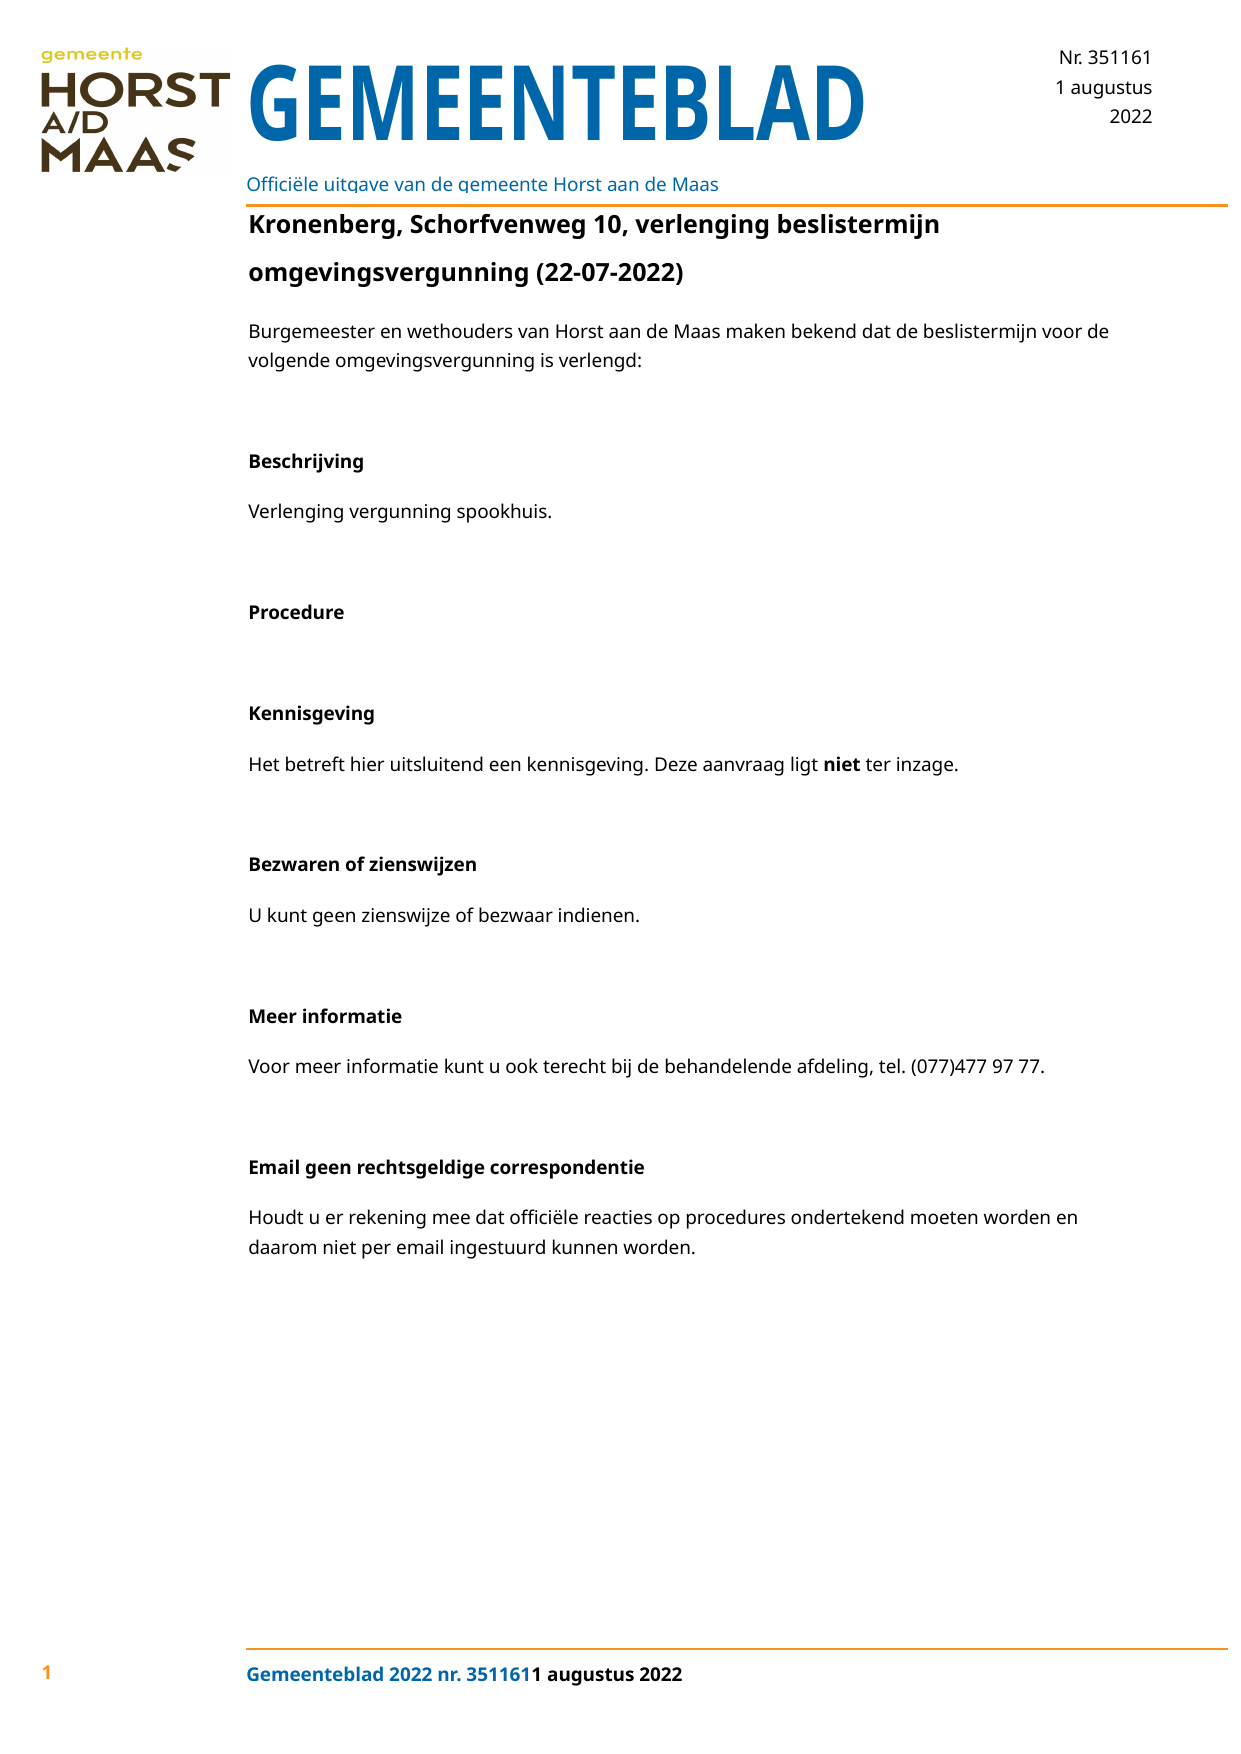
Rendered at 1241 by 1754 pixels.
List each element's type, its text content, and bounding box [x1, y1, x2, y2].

text Het betreft hier uitsluitend een kennisgeving. Deze aanvraag ligt niet ter inzage. [248, 751, 1152, 777]
picture [41, 47, 231, 172]
text Kennisgeving [248, 700, 1152, 726]
text Voor meer informatie kunt u ook terecht bij de behandelende afdeling, tel. (077)477 97 77. [248, 1053, 1152, 1079]
text Bezwaren of zienswijzen [248, 852, 1152, 877]
text Houdt u er rekening mee dat officiële reacties op procedures ondertekend moeten worden en daarom niet per email ingestuurd kunnen worden. [248, 1204, 1152, 1260]
text Kronenberg, Schorfvenweg 10, verlenging beslistermijn omgevingsvergunning (22-07-2022) [248, 207, 1152, 288]
text U kunt geen zienswijze of bezwaar indienen. [248, 902, 1152, 928]
text Verlenging vergunning spookhuis. [248, 499, 1152, 524]
text Meer informatie [248, 1003, 1152, 1029]
text Burgemeester en wethouders van Horst aan de Maas maken bekend dat de beslistermijn voor de volgende omgevingsvergunning is verlengd: [248, 318, 1152, 373]
text Email geen rechtsgeldige correspondentie [248, 1154, 1152, 1180]
text Beschrijving [248, 448, 1152, 474]
text Procedure [248, 599, 1152, 625]
